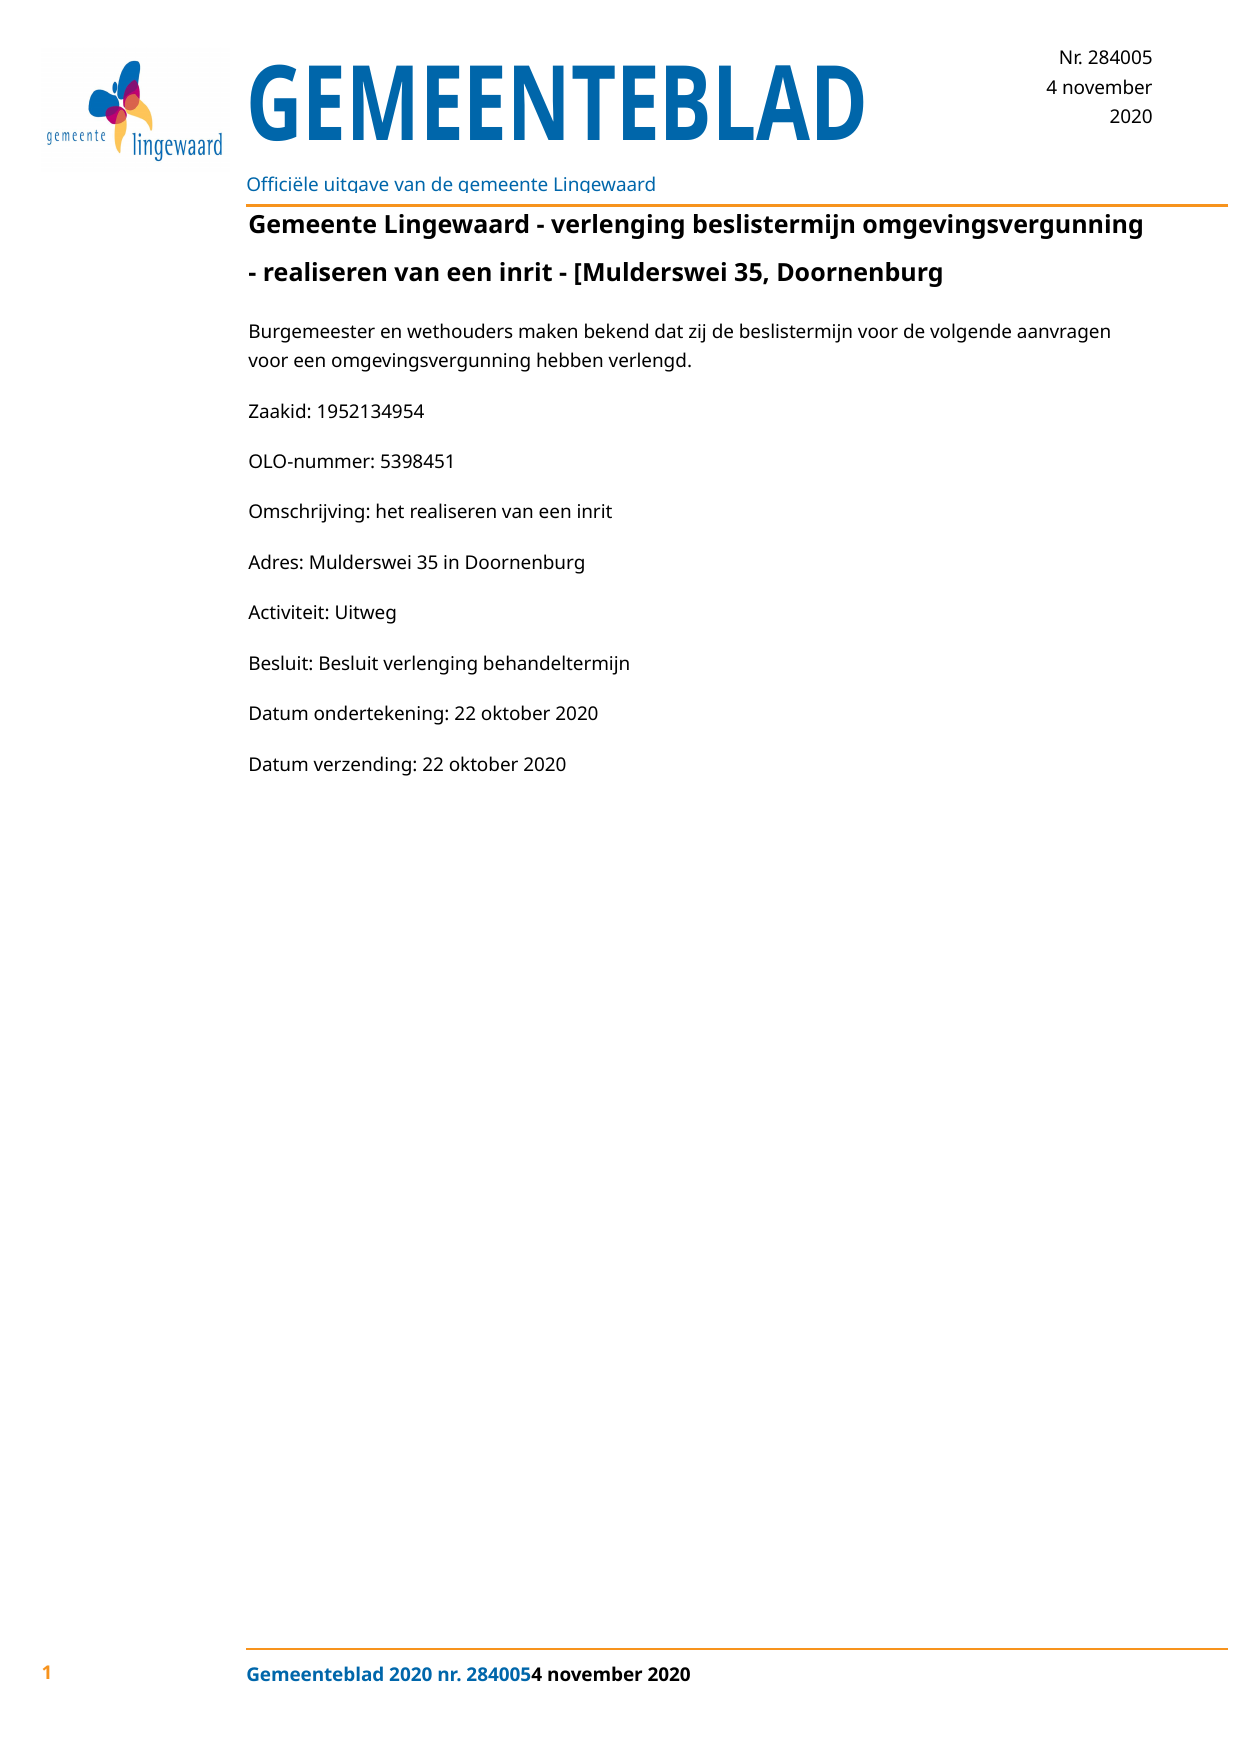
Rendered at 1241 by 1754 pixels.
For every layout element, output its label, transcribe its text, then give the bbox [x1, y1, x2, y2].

text Datum ondertekening: 22 oktober 2020 [248, 700, 1152, 726]
picture [41, 47, 231, 172]
text Gemeente Lingewaard - verlenging beslistermijn omgevingsvergunning - realiseren van een inrit - [Mulderswei 35, Doornenburg [248, 207, 1152, 288]
text Omschrijving: het realiseren van een inrit [248, 499, 1152, 524]
text Burgemeester en wethouders maken bekend dat zij de beslistermijn voor de volgende aanvragen voor een omgevingsvergunning hebben verlengd. [248, 318, 1152, 373]
text OLO-nummer: 5398451 [248, 448, 1152, 474]
text Activiteit: Uitweg [248, 599, 1152, 625]
text Adres: Mulderswei 35 in Doornenburg [248, 549, 1152, 575]
text Datum verzending: 22 oktober 2020 [248, 751, 1152, 777]
text Besluit: Besluit verlenging behandeltermijn [248, 650, 1152, 676]
text Zaakid: 1952134954 [248, 398, 1152, 424]
